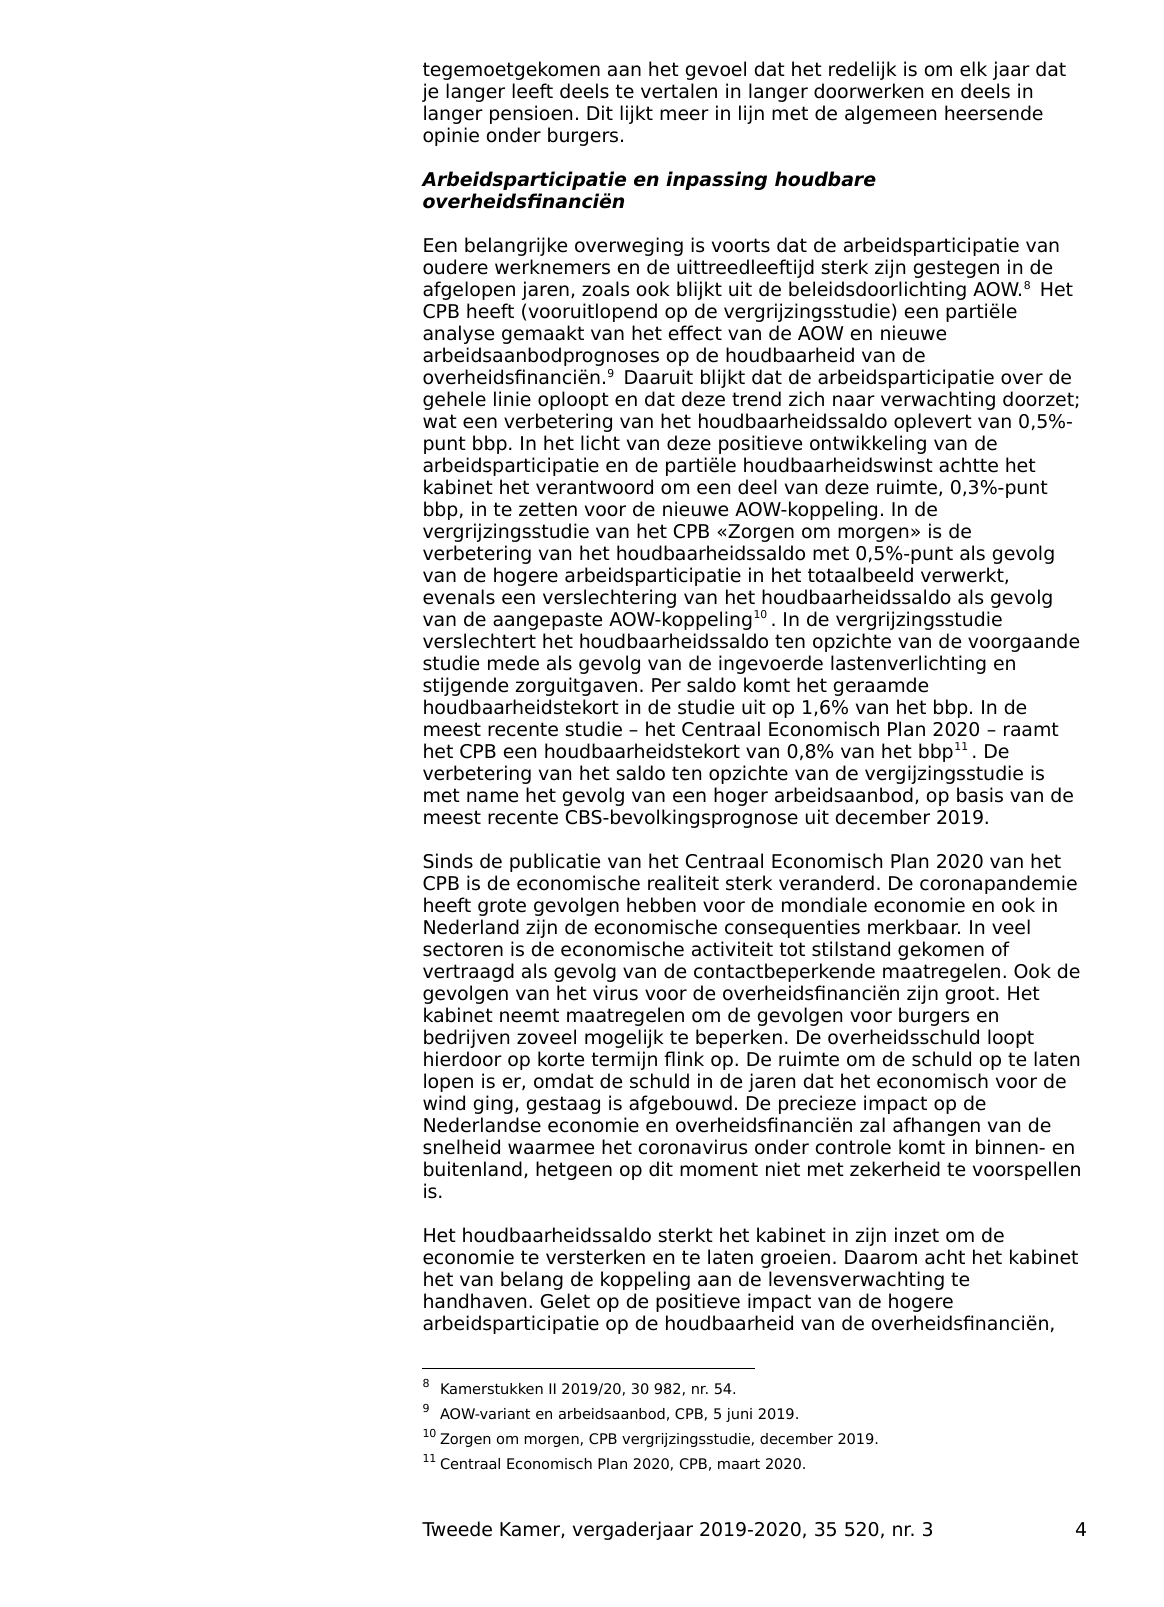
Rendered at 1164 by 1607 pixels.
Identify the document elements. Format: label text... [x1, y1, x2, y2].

text Sinds de publicatie van het Centraal Economisch Plan 2020 van het CPB is de economische realiteit sterk veranderd. De coronapandemie heeft grote gevolgen hebben voor de mondiale economie en ook in Nederland zijn de economische consequenties merkbaar. In veel sectoren is de economische activiteit tot stilstand gekomen of vertraagd als gevolg van de contactbeperkende maatregelen. Ook de gevolgen van het virus voor de overheidsfinanciën zijn groot. Het kabinet neemt maatregelen om de gevolgen voor burgers en bedrijven zoveel mogelijk te beperken. De overheidsschuld loopt hierdoor op korte termijn flink op. De ruimte om de schuld op te laten lopen is er, omdat de schuld in de jaren dat het economisch voor de wind ging, gestaag is afgebouwd. De precieze impact op de Nederlandse economie en overheidsfinanciën zal afhangen van de snelheid waarmee het coronavirus onder controle komt in binnen- en buitenland, hetgeen op dit moment niet met zekerheid te voorspellen is. [422, 851, 1087, 1203]
text Zorgen om morgen, CPB vergrijzingsstudie, december 2019. [422, 1427, 1087, 1449]
text Kamerstukken II 2019/20, 30 982, nr. 54. [422, 1377, 1087, 1399]
text Een belangrijke overweging is voorts dat de arbeidsparticipatie van oudere werknemers en de uittreedleeftijd sterk zijn gestegen in de afgelopen jaren, zoals ook blijkt uit de beleidsdoorlichting AOW. Het CPB heeft (vooruitlopend op de vergrijzingsstudie) een partiële analyse gemaakt van het effect van de AOW en nieuwe arbeidsaanbodprognoses op de houdbaarheid van de overheidsfinanciën. Daaruit blijkt dat de arbeidsparticipatie over de gehele linie oploopt en dat deze trend zich naar verwachting doorzet; wat een verbetering van het houdbaarheidssaldo oplevert van 0,5%-punt bbp. In het licht van deze positieve ontwikkeling van de arbeidsparticipatie en de partiële houdbaarheidswinst achtte het kabinet het verantwoord om een deel van deze ruimte, 0,3%-punt bbp, in te zetten voor de nieuwe AOW-koppeling. In de vergrijzingsstudie van het CPB «Zorgen om morgen» is de verbetering van het houdbaarheidssaldo met 0,5%-punt als gevolg van de hogere arbeidsparticipatie in het totaalbeeld verwerkt, evenals een verslechtering van het houdbaarheidssaldo als gevolg van de aangepaste AOW-koppeling. In de vergrijzingsstudie verslechtert het houdbaarheidssaldo ten opzichte van de voorgaande studie mede als gevolg van de ingevoerde lastenverlichting en stijgende zorguitgaven. Per saldo komt het geraamde houdbaarheidstekort in de studie uit op 1,6% van het bbp. In de meest recente studie – het Centraal Economisch Plan 2020 – raamt het CPB een houdbaarheidstekort van 0,8% van het bbp. De verbetering van het saldo ten opzichte van de vergijzingsstudie is met name het gevolg van een hoger arbeidsaanbod, op basis van de meest recente CBS-bevolkingsprognose uit december 2019. [422, 235, 1087, 829]
text tegemoetgekomen aan het gevoel dat het redelijk is om elk jaar dat je langer leeft deels te vertalen in langer doorwerken en deels in langer pensioen. Dit lijkt meer in lijn met de algemeen heersende opinie onder burgers. [422, 59, 1087, 147]
text Centraal Economisch Plan 2020, CPB, maart 2020. [422, 1452, 1087, 1474]
text AOW-variant en arbeidsaanbod, CPB, 5 juni 2019. [422, 1402, 1087, 1424]
text Het houdbaarheidssaldo sterkt het kabinet in zijn inzet om de economie te versterken en te laten groeien. Daarom acht het kabinet het van belang de koppeling aan de levensverwachting te handhaven. Gelet op de positieve impact van de hogere arbeidsparticipatie op de houdbaarheid van de overheidsfinanciën, [422, 1225, 1087, 1335]
subtitle Arbeidsparticipatie en inpassing houdbare overheidsfinanciën [422, 169, 1087, 213]
